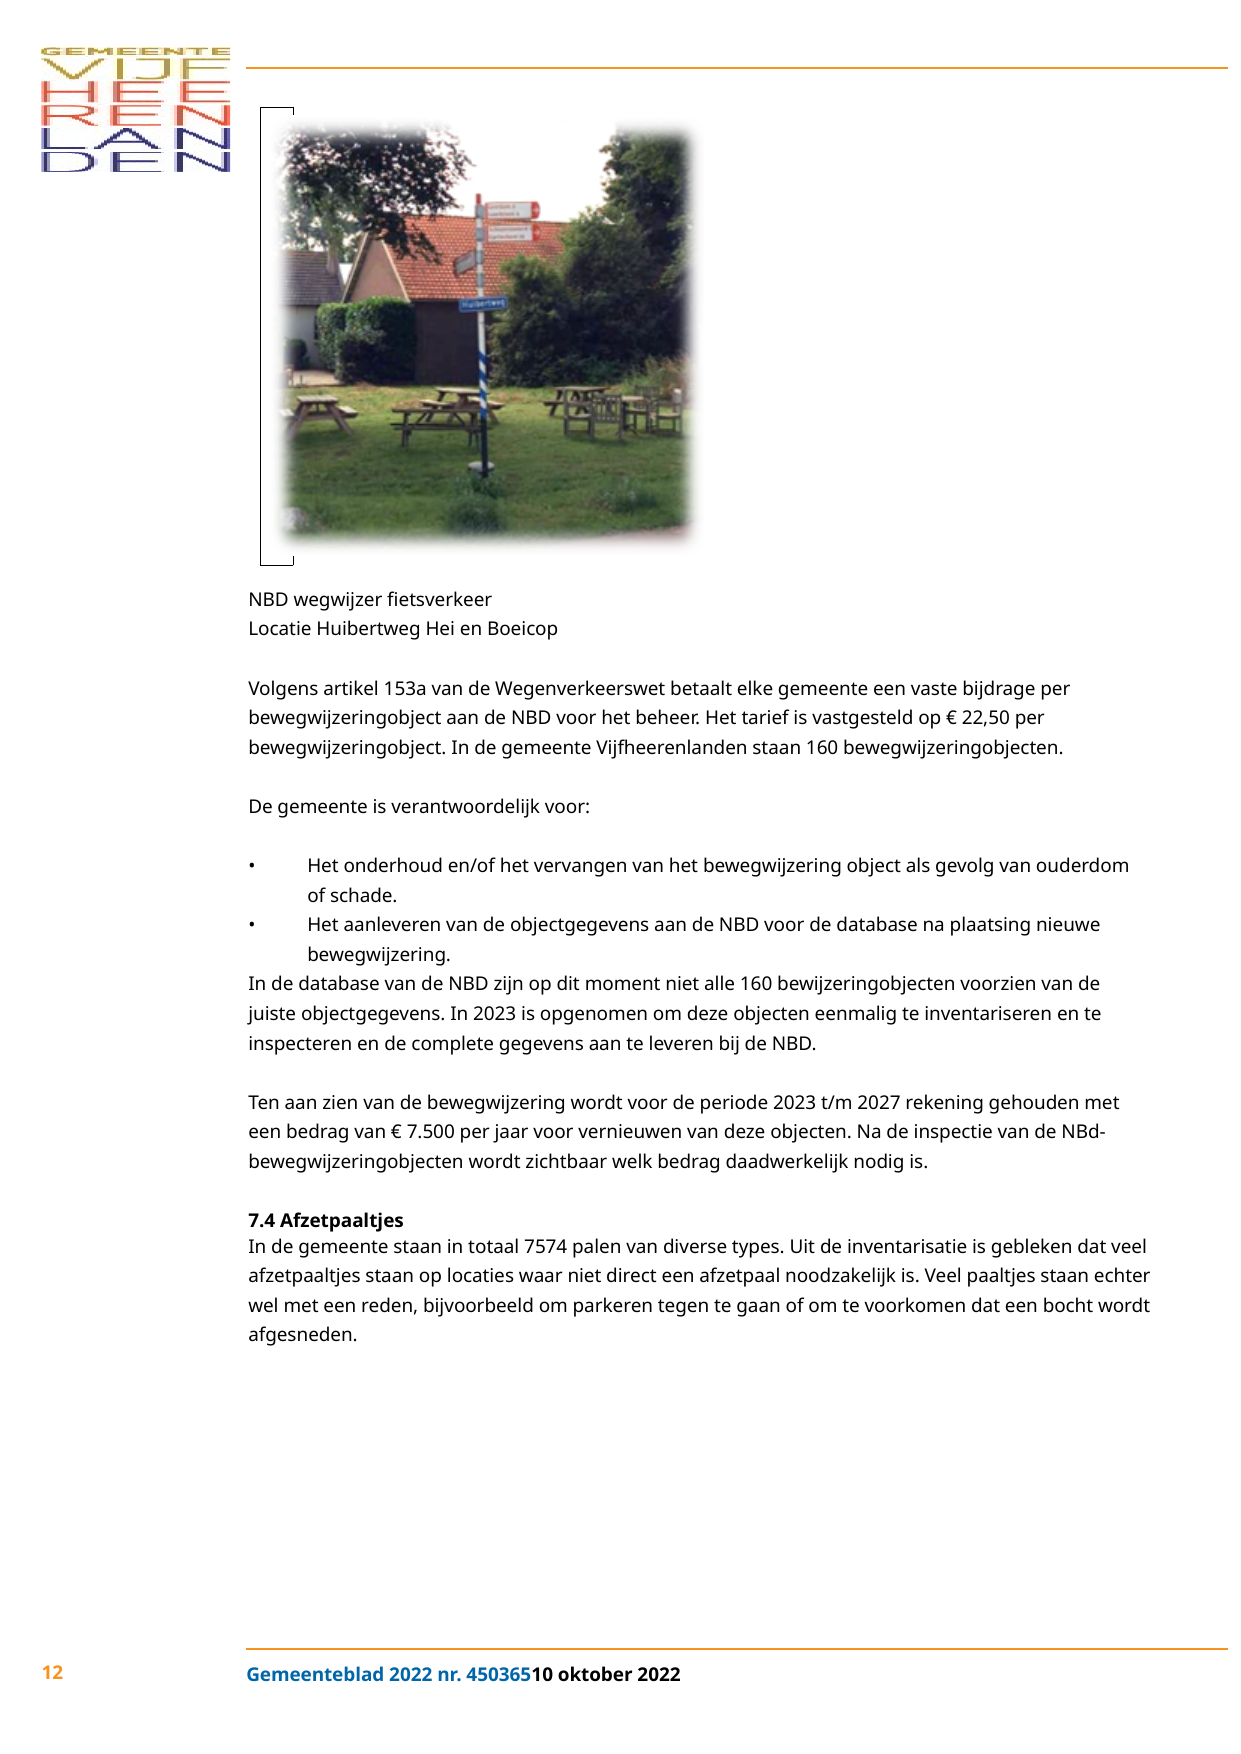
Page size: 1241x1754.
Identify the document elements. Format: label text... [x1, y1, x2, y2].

picture [268, 115, 712, 556]
text NBD wegwijzer fietsverkeer [248, 586, 1152, 612]
picture [41, 47, 231, 172]
text In de database van de NBD zijn op dit moment niet alle 160 bewijzeringobjecten voorzien van de juiste objectgegevens. In 2023 is opgenomen om deze objecten eenmalig te inventariseren en te inspecteren en de complete gegevens aan te leveren bij de NBD. [248, 971, 1152, 1055]
list Het onderhoud en/of het vervangen van het bewegwijzering object als gevolg van ouderdom of schade. [248, 852, 1152, 907]
text In de gemeente staan in totaal 7574 palen van diverse types. Uit de inventarisatie is gebleken dat veel afzetpaaltjes staan op locaties waar niet direct een afzetpaal noodzakelijk is. Veel paaltjes staan echter wel met een reden, bijvoorbeeld om parkeren tegen te gaan of om te voorkomen dat een bocht wordt afgesneden. [248, 1233, 1152, 1347]
text Volgens artikel 153a van de Wegenverkeerswet betaalt elke gemeente een vaste bijdrage per bewegwijzeringobject aan de NBD voor het beheer. Het tarief is vastgesteld op € 22,50 per bewegwijzeringobject. In de gemeente Vijfheerenlanden staan 160 bewegwijzeringobjecten. [248, 675, 1152, 759]
text 7.4 Afzetpaaltjes [248, 1207, 1152, 1233]
text Locatie Huibertweg Hei en Boeicop [248, 616, 1152, 641]
list Het aanleveren van de objectgegevens aan de NBD voor de database na plaatsing nieuwe bewegwijzering. [248, 911, 1152, 967]
text Ten aan zien van de bewegwijzering wordt voor de periode 2023 t/m 2027 rekening gehouden met een bedrag van € 7.500 per jaar voor vernieuwen van deze objecten. Na de inspectie van de NBd-bewegwijzeringobjecten wordt zichtbaar welk bedrag daadwerkelijk nodig is. [248, 1089, 1152, 1174]
text De gemeente is verantwoordelijk voor: [248, 793, 1152, 819]
